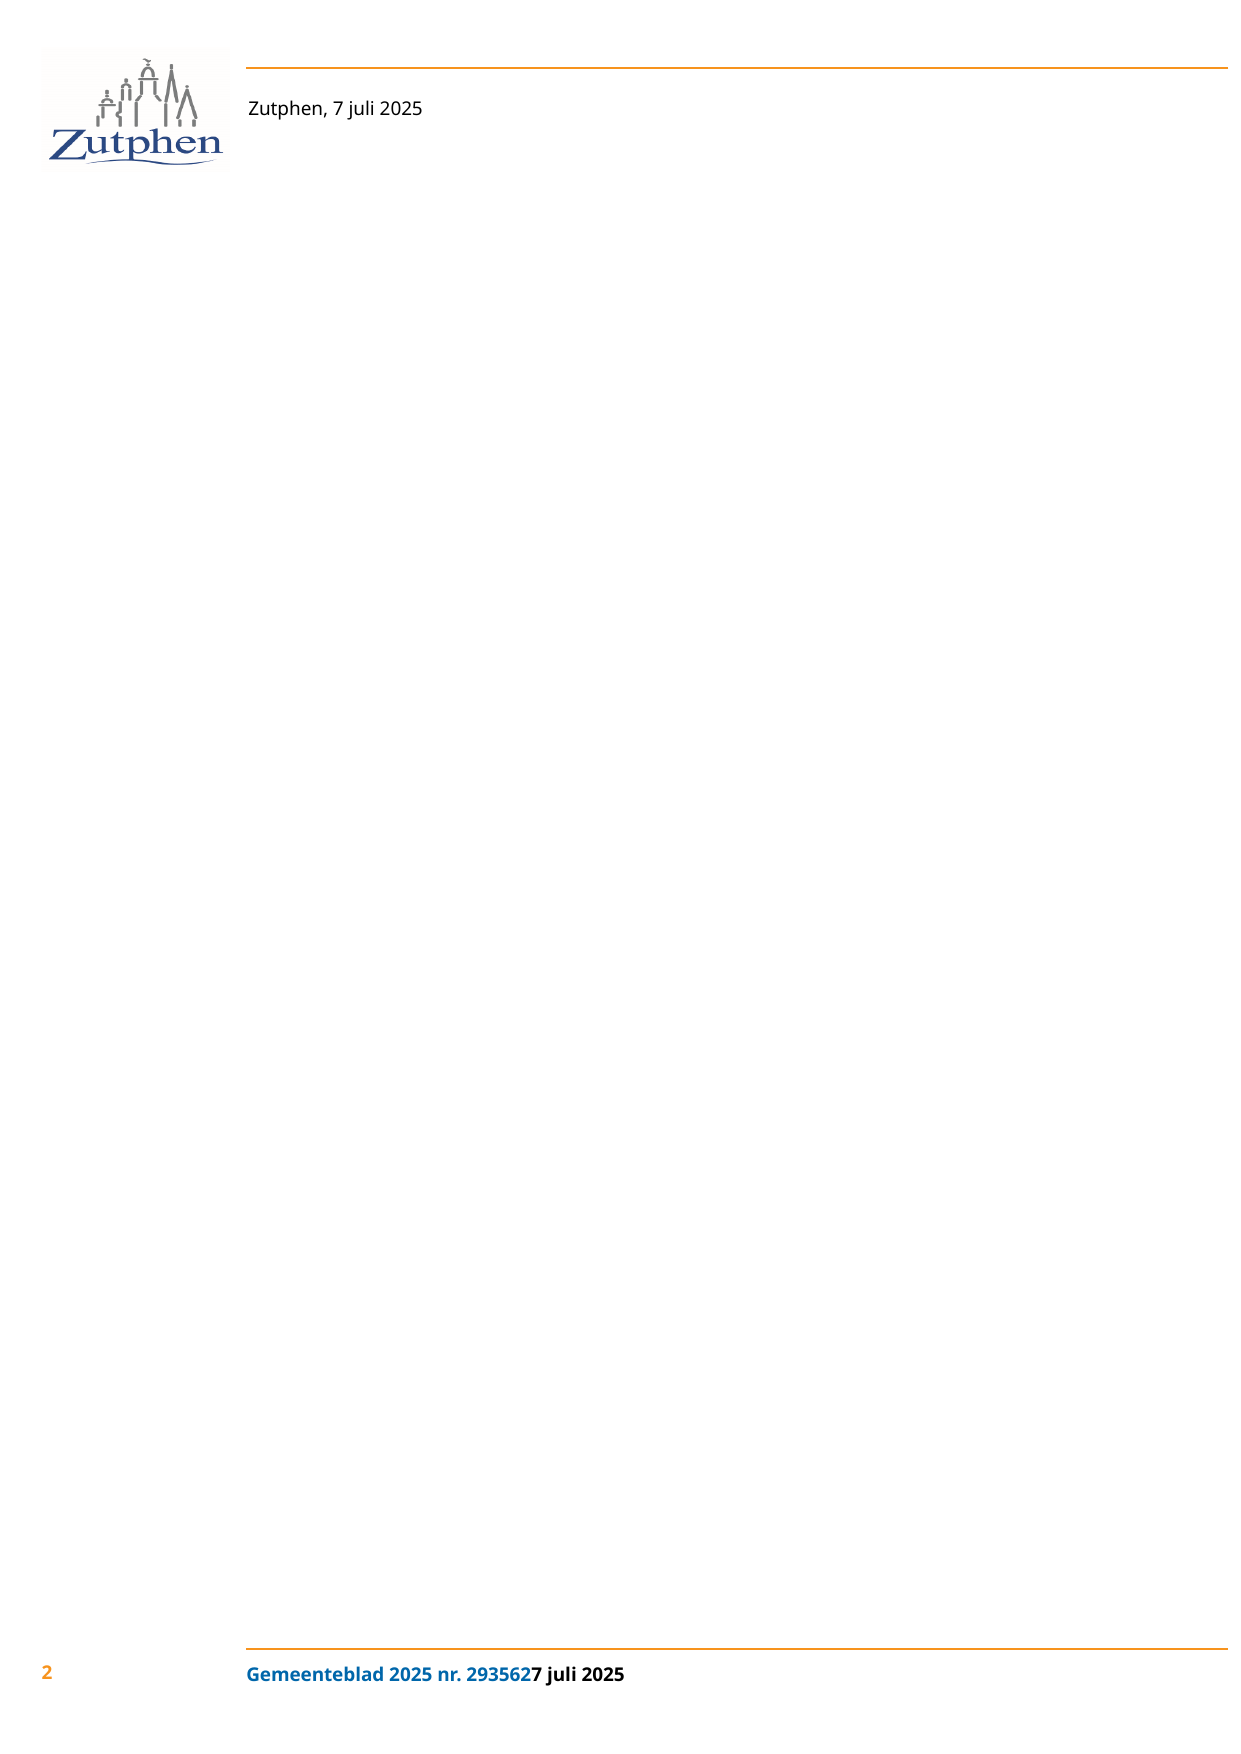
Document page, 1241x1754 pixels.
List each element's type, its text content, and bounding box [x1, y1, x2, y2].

text Zutphen, 7 juli 2025 [248, 95, 1152, 121]
picture [41, 47, 231, 172]
